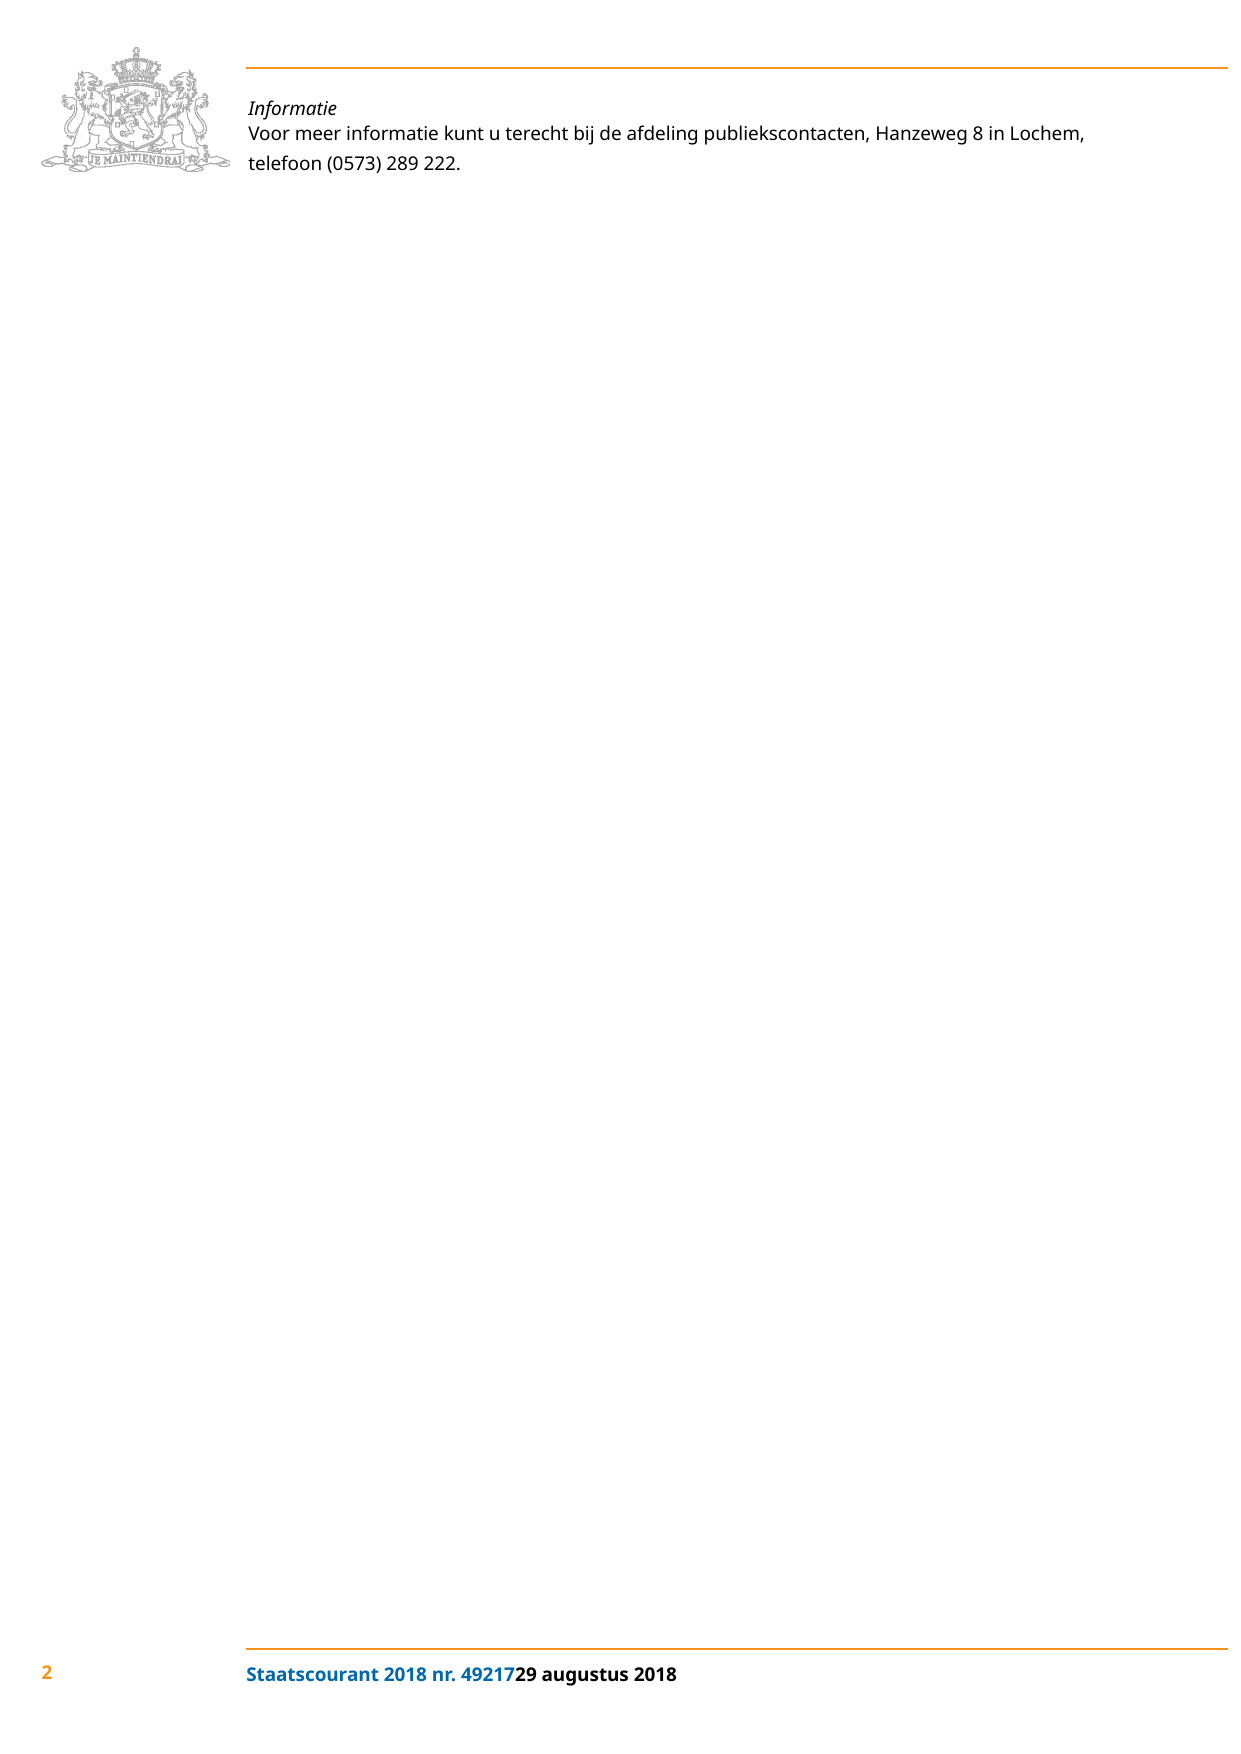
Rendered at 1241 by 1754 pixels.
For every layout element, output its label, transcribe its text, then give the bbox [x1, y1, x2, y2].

text Informatie [248, 95, 1152, 121]
picture [41, 47, 231, 172]
text Voor meer informatie kunt u terecht bij de afdeling publiekscontacten, Hanzeweg 8 in Lochem, telefoon (0573) 289 222. [248, 121, 1152, 176]
